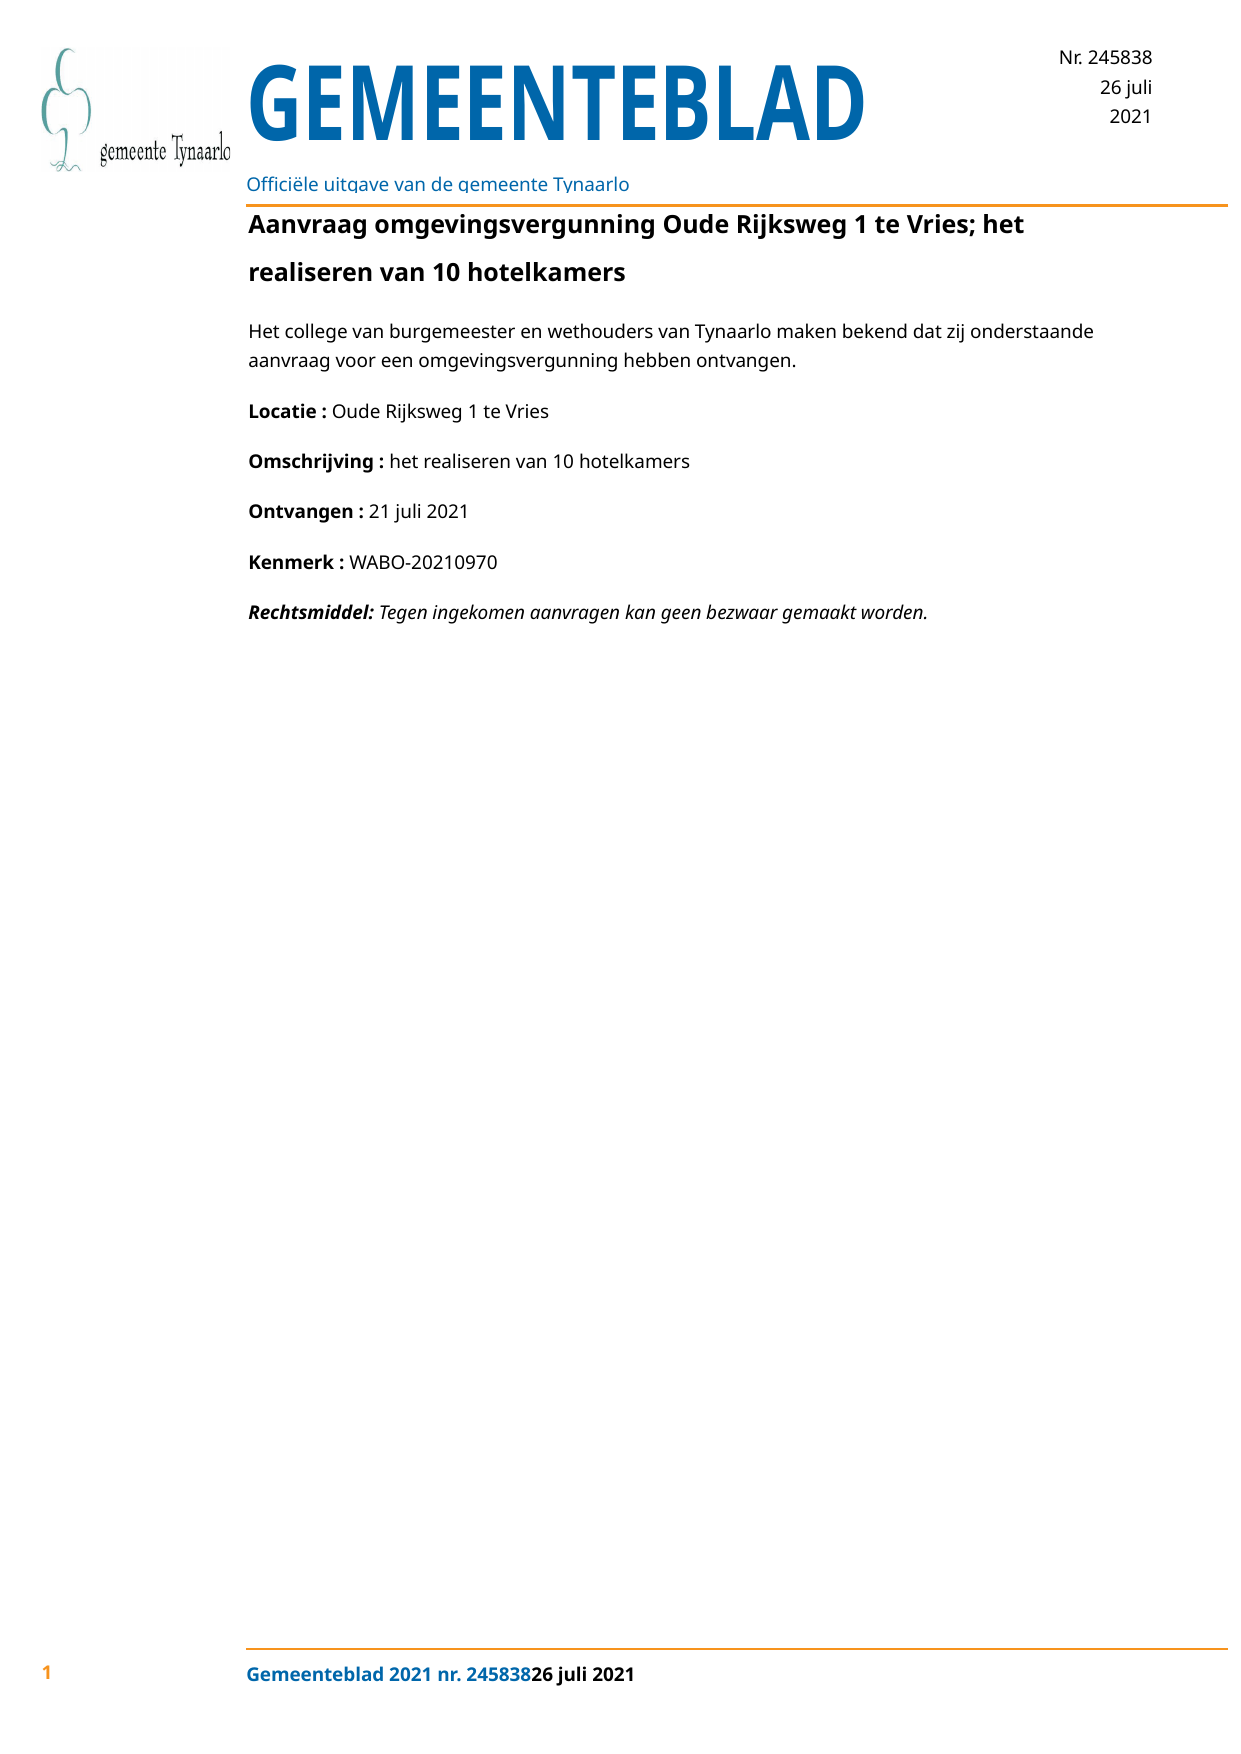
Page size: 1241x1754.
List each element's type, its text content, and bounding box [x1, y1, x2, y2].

text Locatie : Oude Rijksweg 1 te Vries [248, 398, 1152, 424]
text Ontvangen : 21 juli 2021 [248, 499, 1152, 524]
text Aanvraag omgevingsvergunning Oude Rijksweg 1 te Vries; het realiseren van 10 hotelkamers [248, 207, 1152, 288]
text Het college van burgemeester en wethouders van Tynaarlo maken bekend dat zij onderstaande aanvraag voor een omgevingsvergunning hebben ontvangen. [248, 318, 1152, 373]
text Kenmerk : WABO-20210970 [248, 549, 1152, 575]
text Rechtsmiddel: Tegen ingekomen aanvragen kan geen bezwaar gemaakt worden. [248, 599, 1152, 625]
text Omschrijving : het realiseren van 10 hotelkamers [248, 448, 1152, 474]
picture [41, 47, 231, 172]
